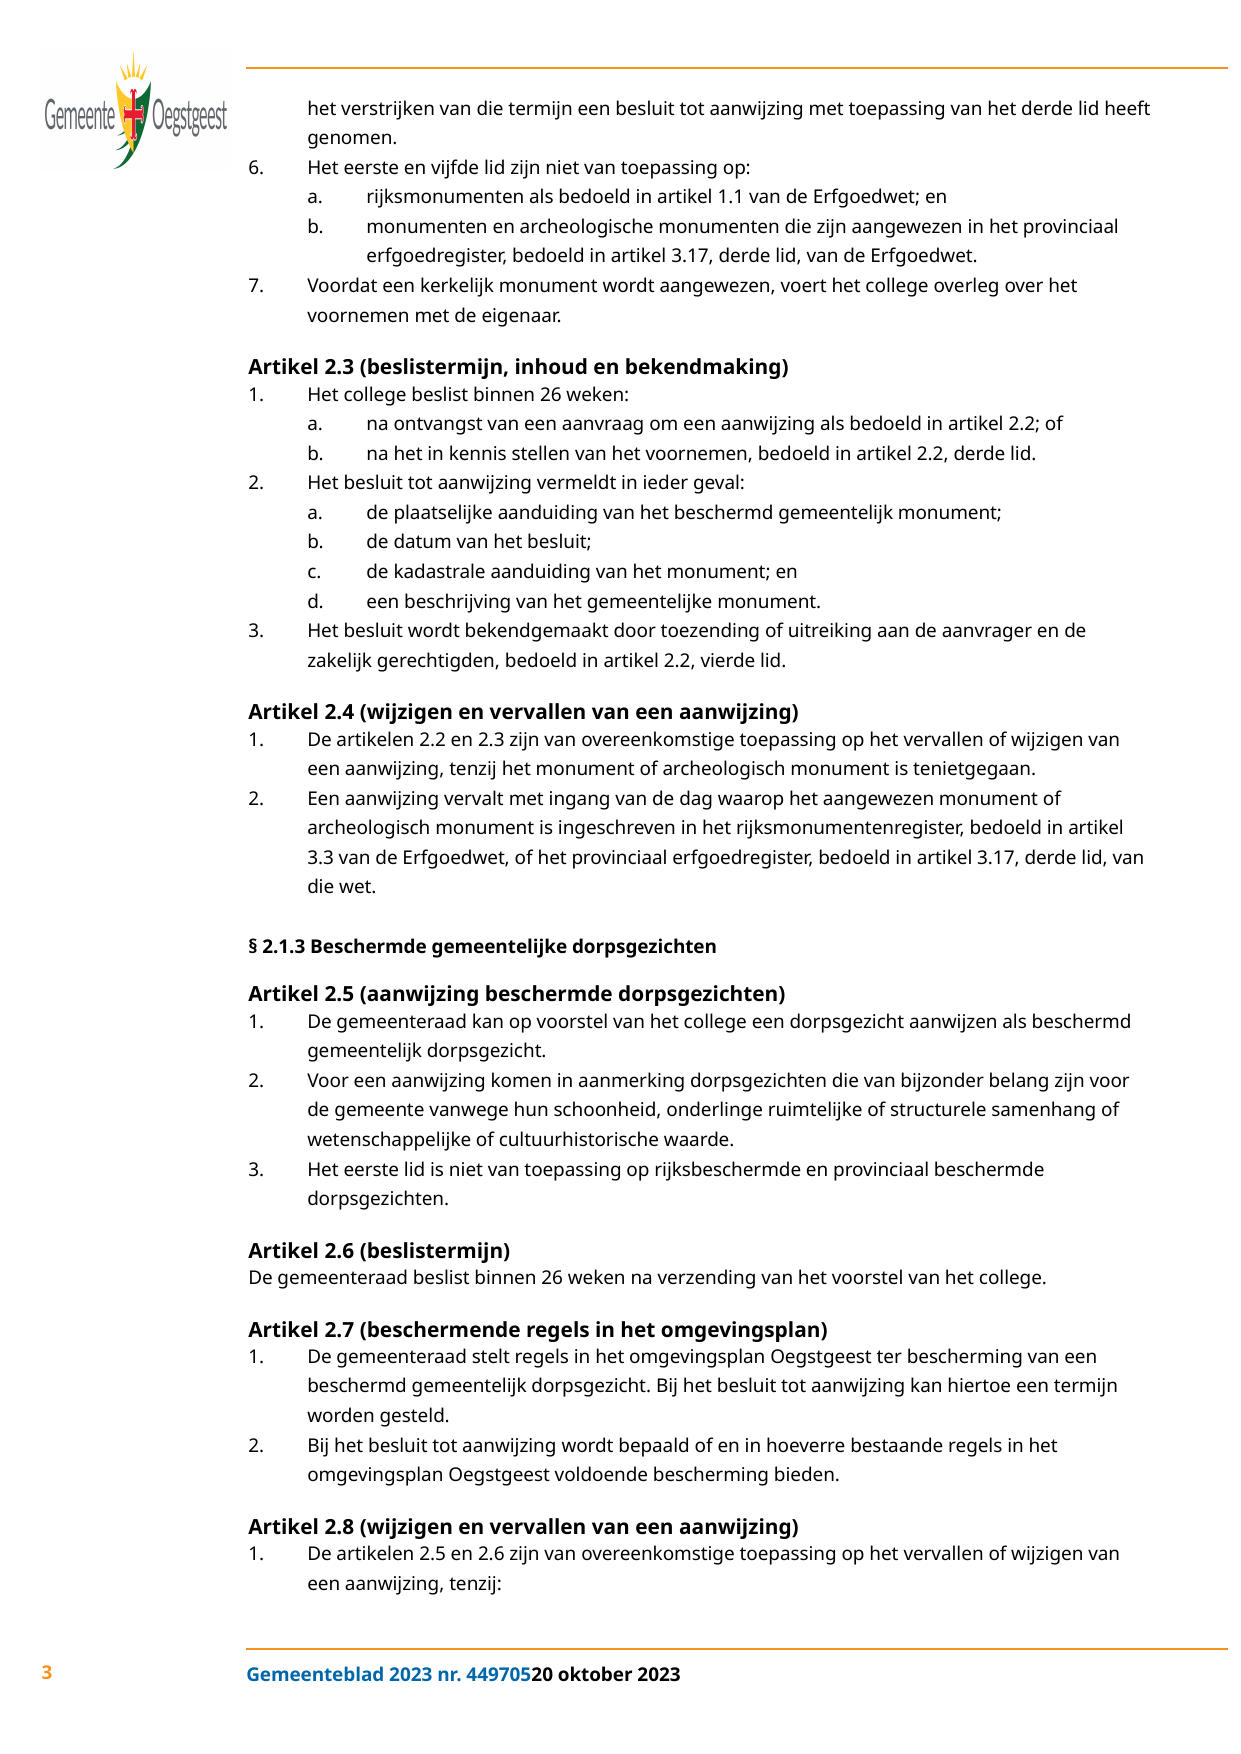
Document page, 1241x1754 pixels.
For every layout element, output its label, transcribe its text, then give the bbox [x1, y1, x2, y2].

picture [41, 47, 231, 172]
list rijksmonumenten als bedoeld in artikel 1.1 van de Erfgoedwet; en [307, 183, 1152, 209]
text De gemeenteraad beslist binnen 26 weken na verzending van het voorstel van het college. [248, 1264, 1152, 1290]
list Het college beslist binnen 26 weken: [248, 381, 1152, 406]
list de plaatselijke aanduiding van het beschermd gemeentelijk monument; [307, 499, 1152, 525]
list na het in kennis stellen van het voornemen, bedoeld in artikel 2.2, derde lid. [307, 440, 1152, 466]
list Het eerste en vijfde lid zijn niet van toepassing op: [248, 154, 1152, 180]
text Artikel 2.8 (wijzigen en vervallen van een aanwijzing) [248, 1512, 1152, 1540]
text § 2.1.3 Beschermde gemeentelijke dorpsgezichten [248, 933, 1152, 959]
list monumenten en archeologische monumenten die zijn aangewezen in het provinciaal erfgoedregister, bedoeld in artikel 3.17, derde lid, van de Erfgoedwet. [307, 213, 1152, 268]
list Voor een aanwijzing komen in aanmerking dorpsgezichten die van bijzonder belang zijn voor de gemeente vanwege hun schoonheid, onderlinge ruimtelijke of structurele samenhang of wetenschappelijke of cultuurhistorische waarde. [248, 1067, 1152, 1152]
text Artikel 2.5 (aanwijzing beschermde dorpsgezichten) [248, 979, 1152, 1008]
list Het eerste lid is niet van toepassing op rijksbeschermde en provinciaal beschermde dorpsgezichten. [248, 1156, 1152, 1211]
list Het besluit tot aanwijzing vermeldt in ieder geval: [248, 469, 1152, 495]
list een beschrijving van het gemeentelijke monument. [307, 588, 1152, 613]
list De artikelen 2.5 en 2.6 zijn van overeenkomstige toepassing op het vervallen of wijzigen van een aanwijzing, tenzij: [248, 1540, 1152, 1596]
list Voordat een kerkelijk monument wordt aangewezen, voert het college overleg over het voornemen met de eigenaar. [248, 272, 1152, 328]
list De artikelen 2.2 en 2.3 zijn van overeenkomstige toepassing op het vervallen of wijzigen van een aanwijzing, tenzij het monument of archeologisch monument is tenietgegaan. [248, 726, 1152, 781]
text Artikel 2.3 (beslistermijn, inhoud en bekendmaking) [248, 352, 1152, 381]
list na ontvangst van een aanvraag om een aanwijzing als bedoeld in artikel 2.2; of [307, 410, 1152, 436]
list Een aanwijzing vervalt met ingang van de dag waarop het aangewezen monument of archeologisch monument is ingeschreven in het rijksmonumentenregister, bedoeld in artikel 3.3 van de Erfgoedwet, of het provinciaal erfgoedregister, bedoeld in artikel 3.17, derde lid, van die wet. [248, 785, 1152, 899]
list De gemeenteraad stelt regels in het omgevingsplan Oegstgeest ter bescherming van een beschermd gemeentelijk dorpsgezicht. Bij het besluit tot aanwijzing kan hiertoe een termijn worden gesteld. [248, 1343, 1152, 1428]
text Artikel 2.4 (wijzigen en vervallen van een aanwijzing) [248, 697, 1152, 726]
list Het besluit wordt bekendgemaakt door toezending of uitreiking aan de aanvrager en de zakelijk gerechtigden, bedoeld in artikel 2.2, vierde lid. [248, 617, 1152, 673]
text Artikel 2.7 (beschermende regels in het omgevingsplan) [248, 1315, 1152, 1343]
text Artikel 2.6 (beslistermijn) [248, 1236, 1152, 1264]
list de datum van het besluit; [307, 529, 1152, 554]
list de kadastrale aanduiding van het monument; en [307, 558, 1152, 584]
list het verstrijken van die termijn een besluit tot aanwijzing met toepassing van het derde lid heeft genomen. [248, 95, 1152, 150]
list Bij het besluit tot aanwijzing wordt bepaald of en in hoeverre bestaande regels in het omgevingsplan Oegstgeest voldoende bescherming bieden. [248, 1432, 1152, 1487]
list De gemeenteraad kan op voorstel van het college een dorpsgezicht aanwijzen als beschermd gemeentelijk dorpsgezicht. [248, 1008, 1152, 1063]
